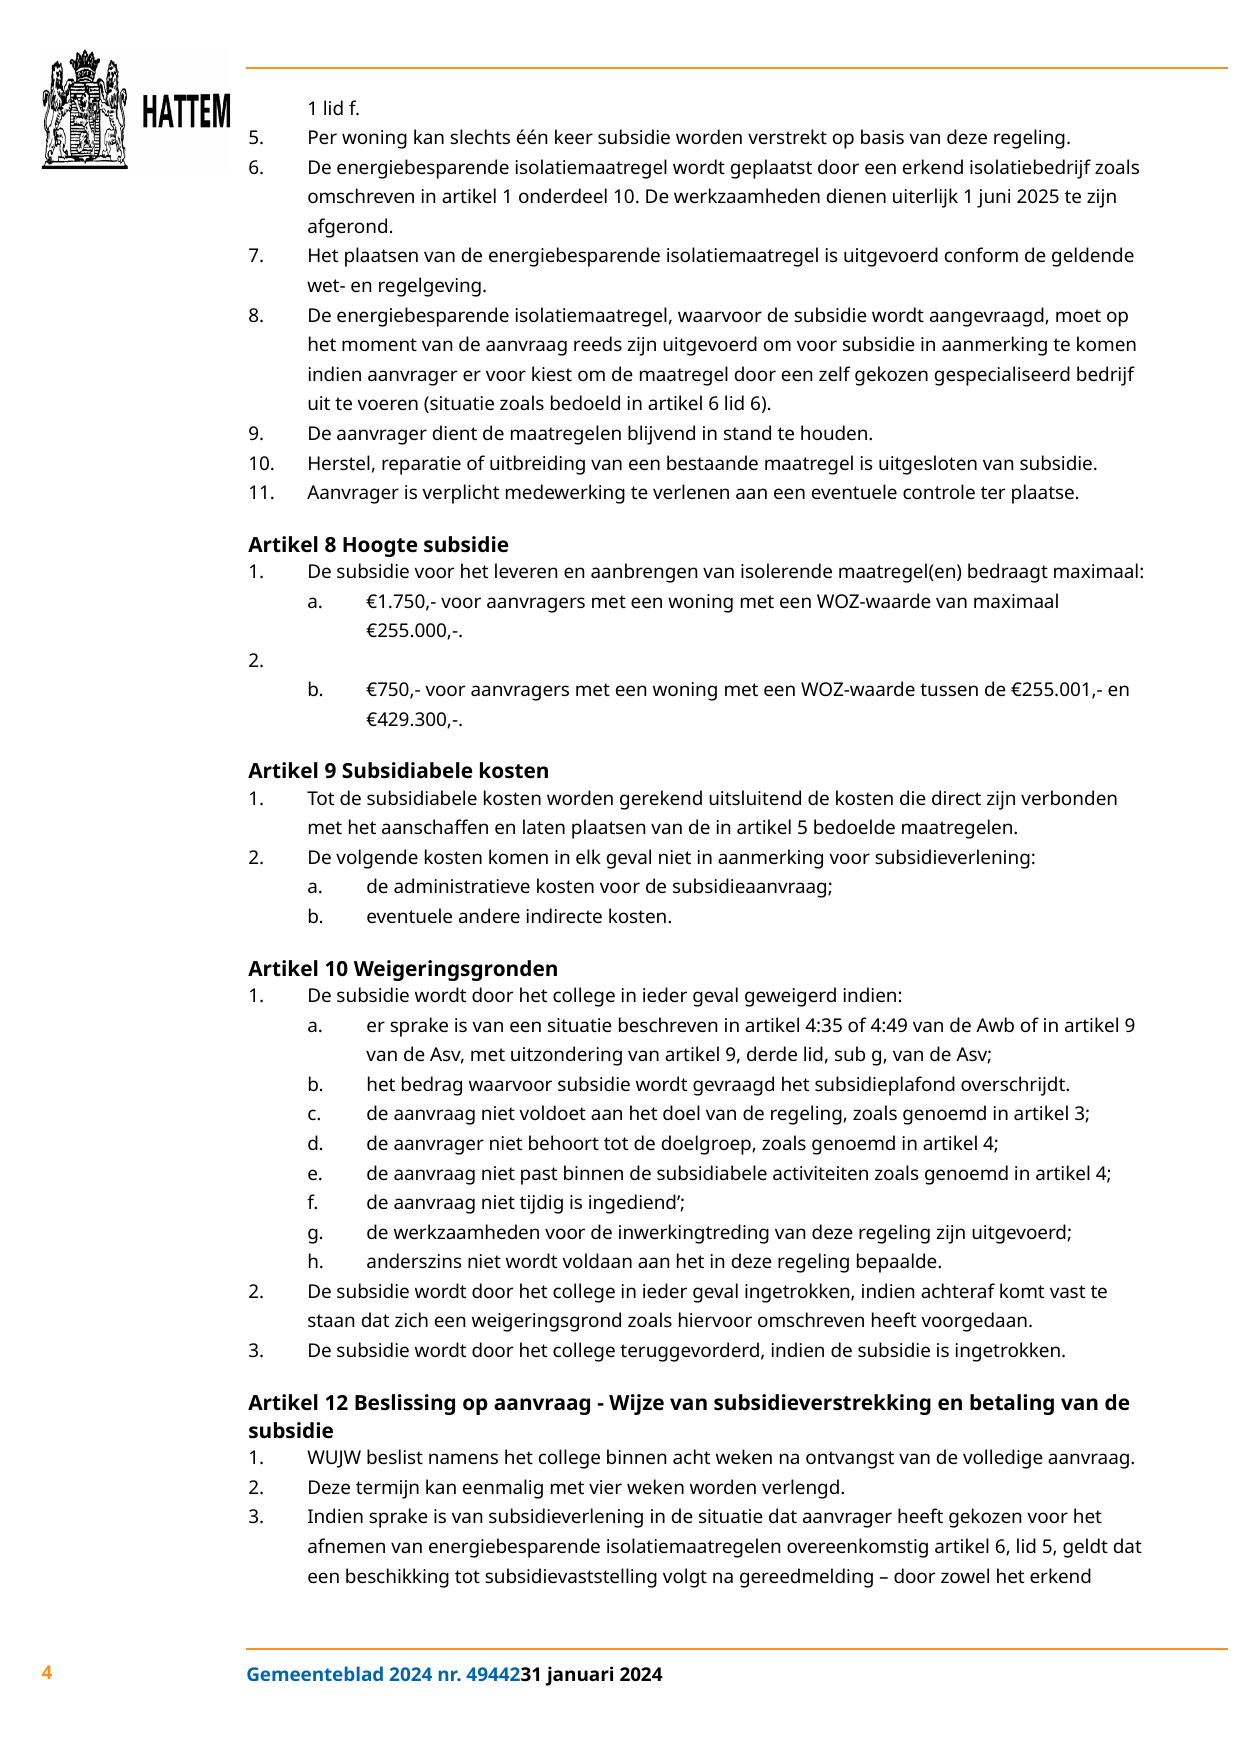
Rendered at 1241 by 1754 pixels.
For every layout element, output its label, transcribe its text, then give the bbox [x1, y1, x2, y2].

list Herstel, reparatie of uitbreiding van een bestaande maatregel is uitgesloten van subsidie. [248, 450, 1152, 476]
list eventuele andere indirecte kosten. [307, 903, 1152, 929]
list de aanvrager niet behoort tot de doelgroep, zoals genoemd in artikel 4; [307, 1130, 1152, 1156]
list €1.750,- voor aanvragers met een woning met een WOZ-waarde van maximaal €255.000,-. [307, 588, 1152, 643]
list De energiebesparende isolatiemaatregel wordt geplaatst door een erkend isolatiebedrijf zoals omschreven in artikel 1 onderdeel 10. De werkzaamheden dienen uiterlijk 1 juni 2025 te zijn afgerond. [248, 154, 1152, 239]
list Indien sprake is van subsidieverlening in de situatie dat aanvrager heeft gekozen voor het afnemen van energiebesparende isolatiemaatregelen overeenkomstig artikel 6, lid 5, geldt dat een beschikking tot subsidievaststelling volgt na gereedmelding – door zowel het erkend [248, 1504, 1152, 1588]
list de aanvraag niet voldoet aan het doel van de regeling, zoals genoemd in artikel 3; [307, 1101, 1152, 1126]
list De volgende kosten komen in elk geval niet in aanmerking voor subsidieverlening: [248, 844, 1152, 870]
text Artikel 12 Beslissing op aanvraag - Wijze van subsidieverstrekking en betaling van de subsidie [248, 1388, 1152, 1444]
list de administratieve kosten voor de subsidieaanvraag; [307, 874, 1152, 899]
picture [41, 47, 231, 172]
list Per woning kan slechts één keer subsidie worden verstrekt op basis van deze regeling. [248, 124, 1152, 150]
list De subsidie wordt door het college in ieder geval ingetrokken, indien achteraf komt vast te staan dat zich een weigeringsgrond zoals hiervoor omschreven heeft voorgedaan. [248, 1278, 1152, 1333]
list Aanvrager is verplicht medewerking te verlenen aan een eventuele controle ter plaatse. [248, 479, 1152, 505]
list het bedrag waarvoor subsidie wordt gevraagd het subsidieplafond overschrijdt. [307, 1071, 1152, 1097]
text Artikel 8 Hoogte subsidie [248, 530, 1152, 558]
list De subsidie wordt door het college teruggevorderd, indien de subsidie is ingetrokken. [248, 1337, 1152, 1363]
text Artikel 10 Weigeringsgronden [248, 954, 1152, 982]
list €750,- voor aanvragers met een woning met een WOZ-waarde tussen de €255.001,- en €429.300,-. [307, 677, 1152, 732]
list De aanvrager dient de maatregelen blijvend in stand te houden. [248, 420, 1152, 446]
text Artikel 9 Subsidiabele kosten [248, 757, 1152, 785]
list de aanvraag niet tijdig is ingediend’; [307, 1189, 1152, 1215]
list 1 lid f. [248, 95, 1152, 121]
list De subsidie voor het leveren en aanbrengen van isolerende maatregel(en) bedraagt maximaal: [248, 558, 1152, 584]
list de werkzaamheden voor de inwerkingtreding van deze regeling zijn uitgevoerd; [307, 1219, 1152, 1244]
list er sprake is van een situatie beschreven in artikel 4:35 of 4:49 van de Awb of in artikel 9 van de Asv, met uitzondering van artikel 9, derde lid, sub g, van de Asv; [307, 1012, 1152, 1067]
list De energiebesparende isolatiemaatregel, waarvoor de subsidie wordt aangevraagd, moet op het moment van de aanvraag reeds zijn uitgevoerd om voor subsidie in aanmerking te komen indien aanvrager er voor kiest om de maatregel door een zelf gekozen gespecialiseerd bedrijf uit te voeren (situatie zoals bedoeld in artikel 6 lid 6). [248, 302, 1152, 416]
list Het plaatsen van de energiebesparende isolatiemaatregel is uitgevoerd conform de geldende wet- en regelgeving. [248, 243, 1152, 298]
list De subsidie wordt door het college in ieder geval geweigerd indien: [248, 982, 1152, 1008]
list Tot de subsidiabele kosten worden gerekend uitsluitend de kosten die direct zijn verbonden met het aanschaffen en laten plaatsen van de in artikel 5 bedoelde maatregelen. [248, 785, 1152, 840]
list WUJW beslist namens het college binnen acht weken na ontvangst van de volledige aanvraag. [248, 1444, 1152, 1470]
list Deze termijn kan eenmalig met vier weken worden verlengd. [248, 1474, 1152, 1500]
list de aanvraag niet past binnen de subsidiabele activiteiten zoals genoemd in artikel 4; [307, 1160, 1152, 1185]
list anderszins niet wordt voldaan aan het in deze regeling bepaalde. [307, 1248, 1152, 1274]
